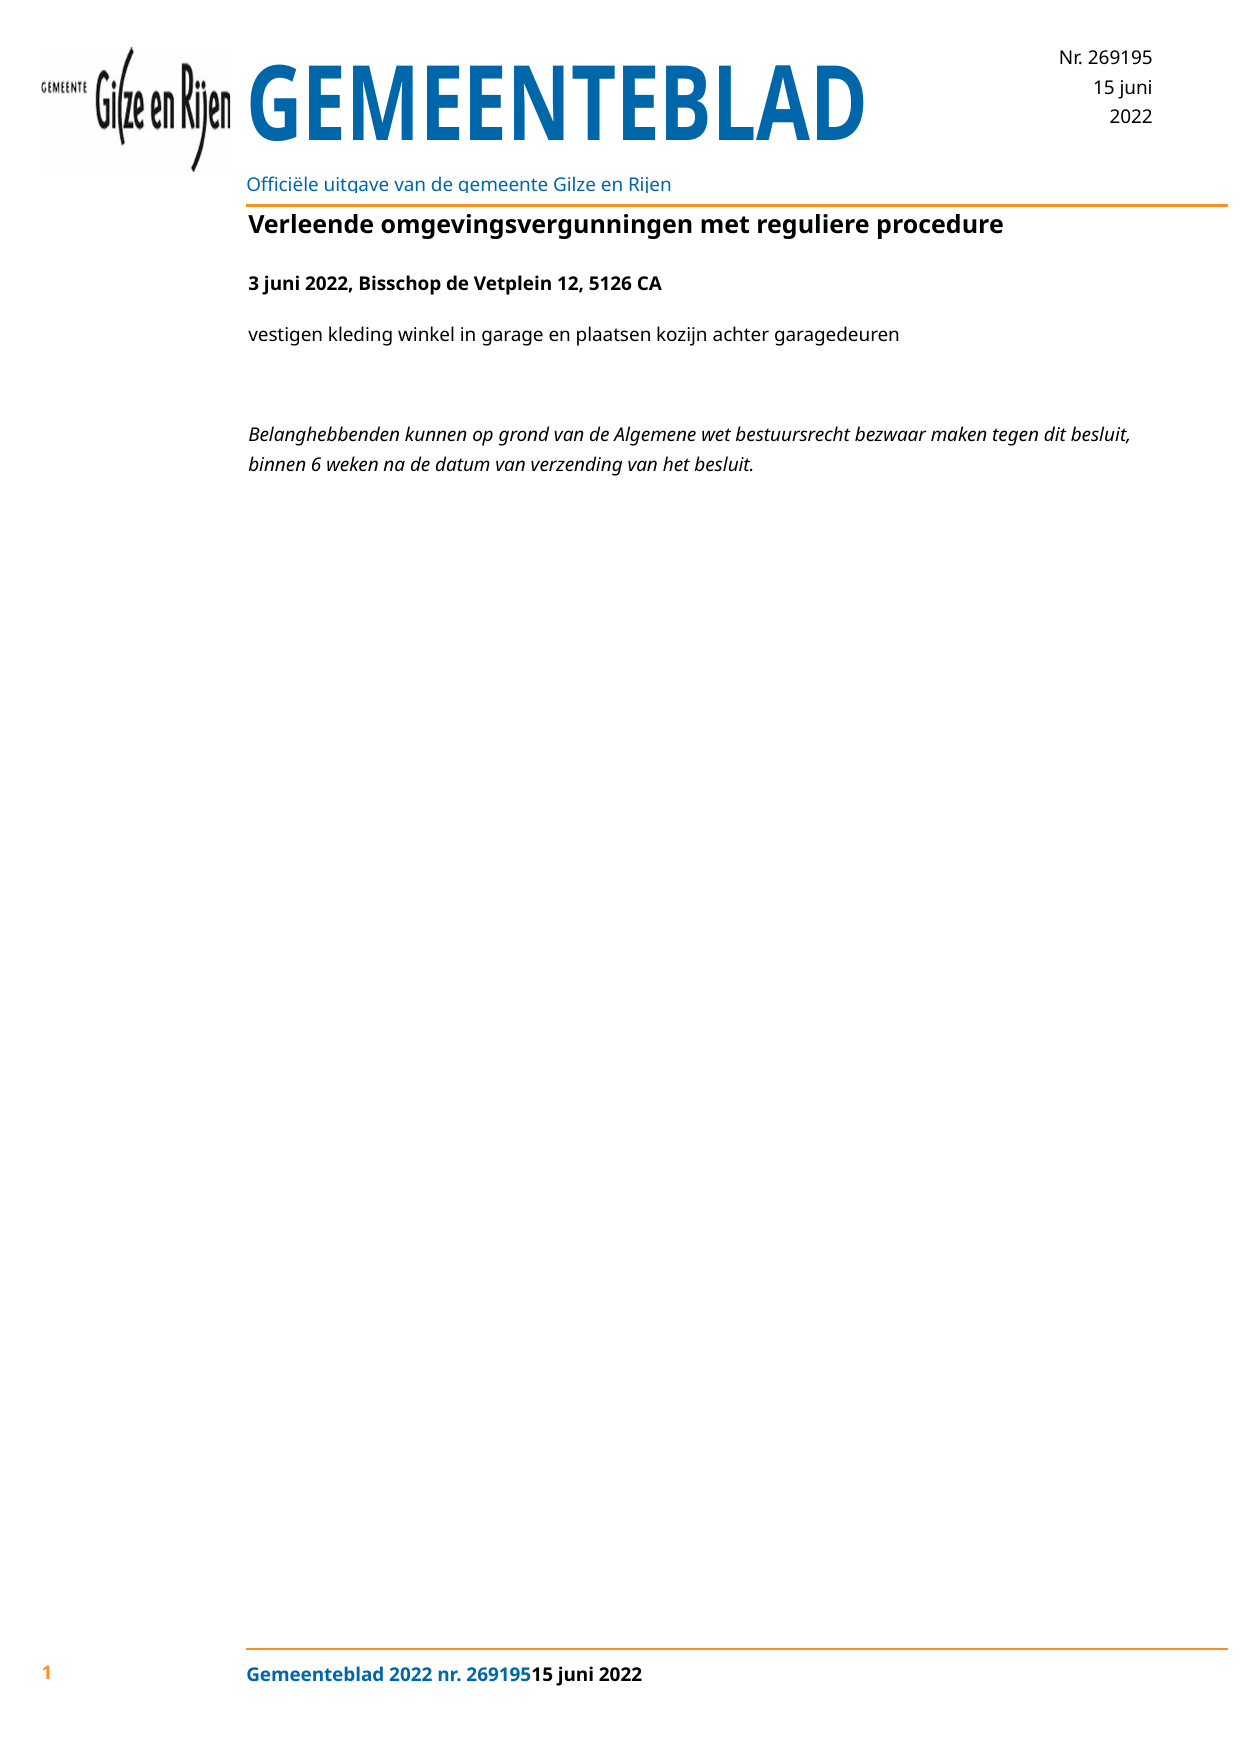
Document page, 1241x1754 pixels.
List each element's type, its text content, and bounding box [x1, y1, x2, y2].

text 3 juni 2022, Bisschop de Vetplein 12, 5126 CA [248, 270, 1152, 296]
text vestigen kleding winkel in garage en plaatsen kozijn achter garagedeuren [248, 321, 1152, 346]
text Verleende omgevingsvergunningen met reguliere procedure [248, 207, 1152, 241]
text Belanghebbenden kunnen op grond van de Algemene wet bestuursrecht bezwaar maken tegen dit besluit, binnen 6 weken na de datum van verzending van het besluit. [248, 422, 1152, 477]
picture [41, 47, 231, 172]
